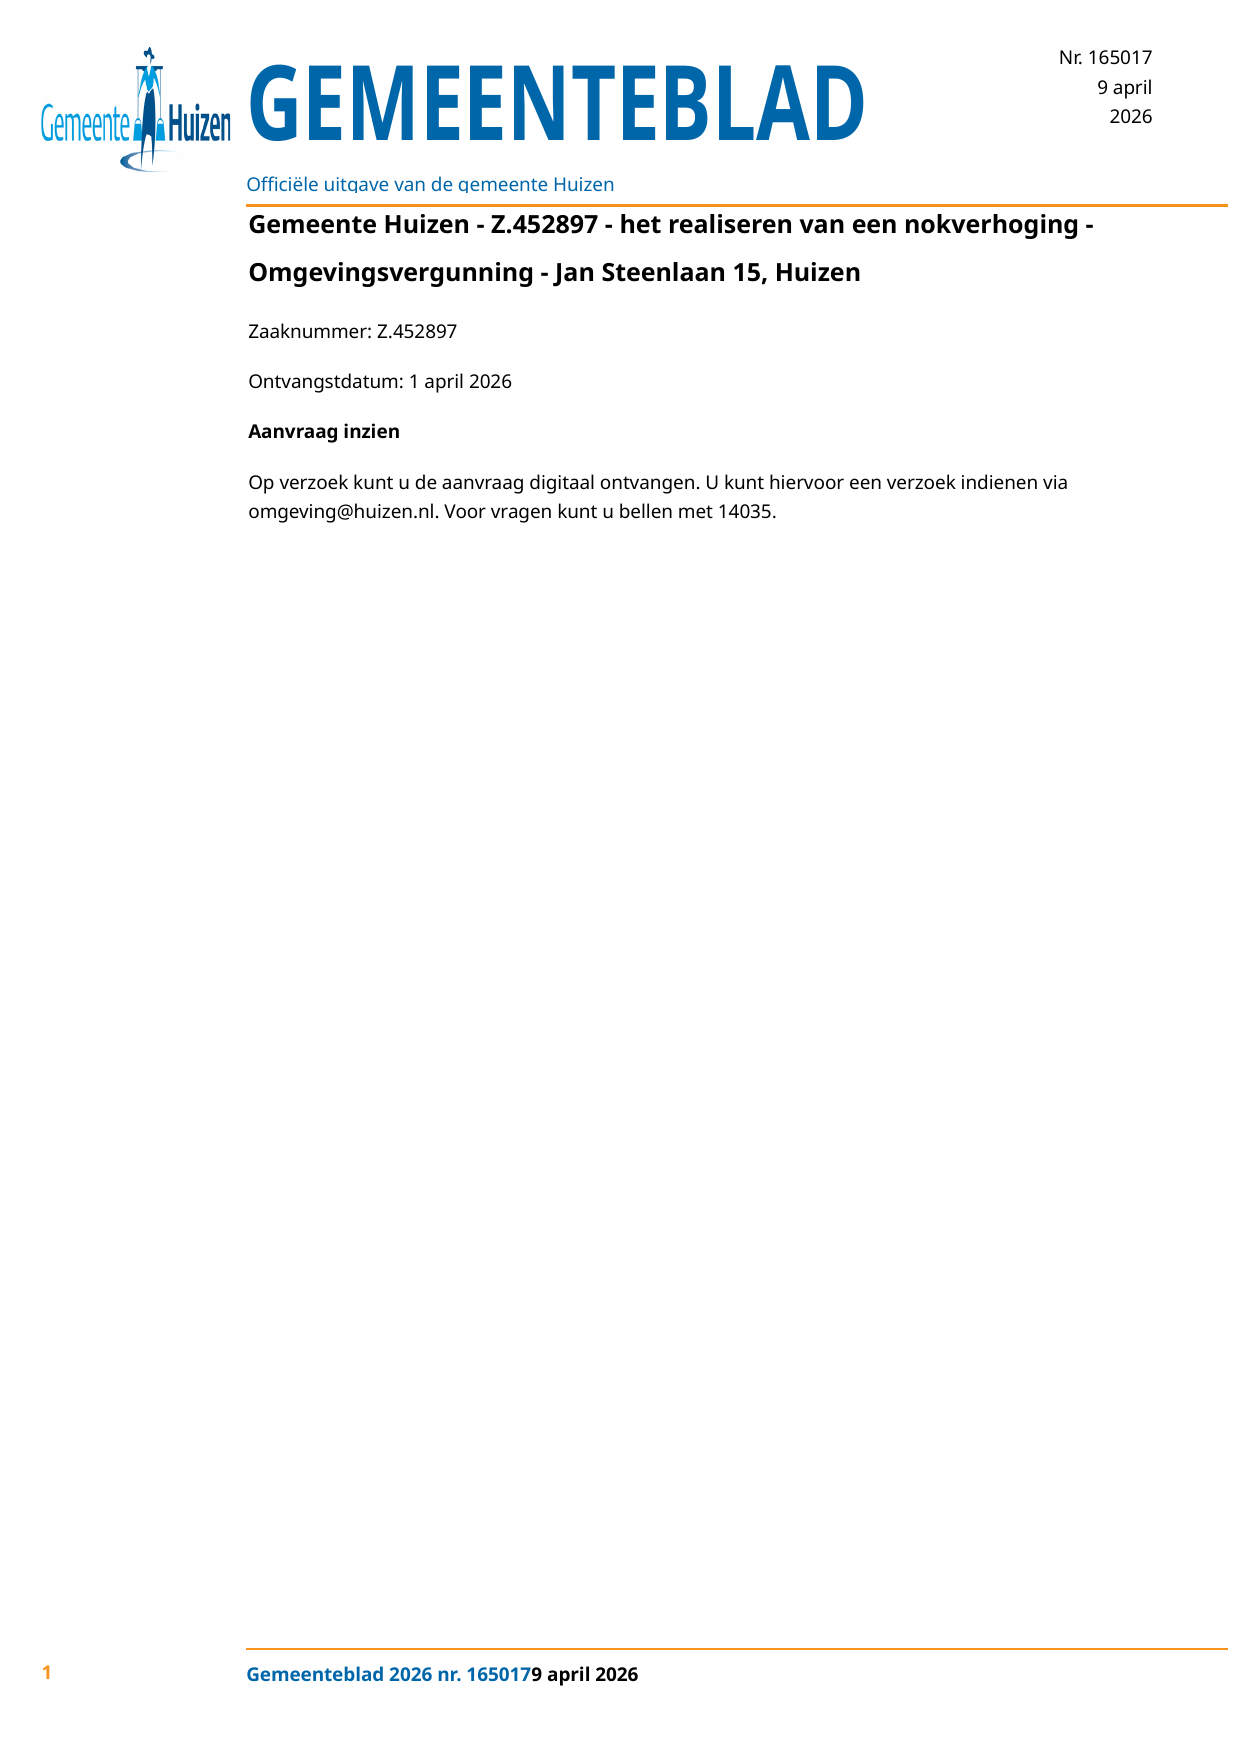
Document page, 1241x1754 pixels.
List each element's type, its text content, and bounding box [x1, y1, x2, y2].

text Op verzoek kunt u de aanvraag digitaal ontvangen. U kunt hiervoor een verzoek indienen via omgeving@huizen.nl. Voor vragen kunt u bellen met 14035. [248, 469, 1152, 524]
text Ontvangstdatum: 1 april 2026 [248, 368, 1152, 394]
text Aanvraag inzien [248, 419, 1152, 444]
text Gemeente Huizen - Z.452897 - het realiseren van een nokverhoging - Omgevingsvergunning - Jan Steenlaan 15, Huizen [248, 207, 1152, 288]
text Zaaknummer: Z.452897 [248, 318, 1152, 344]
picture [41, 47, 231, 172]
